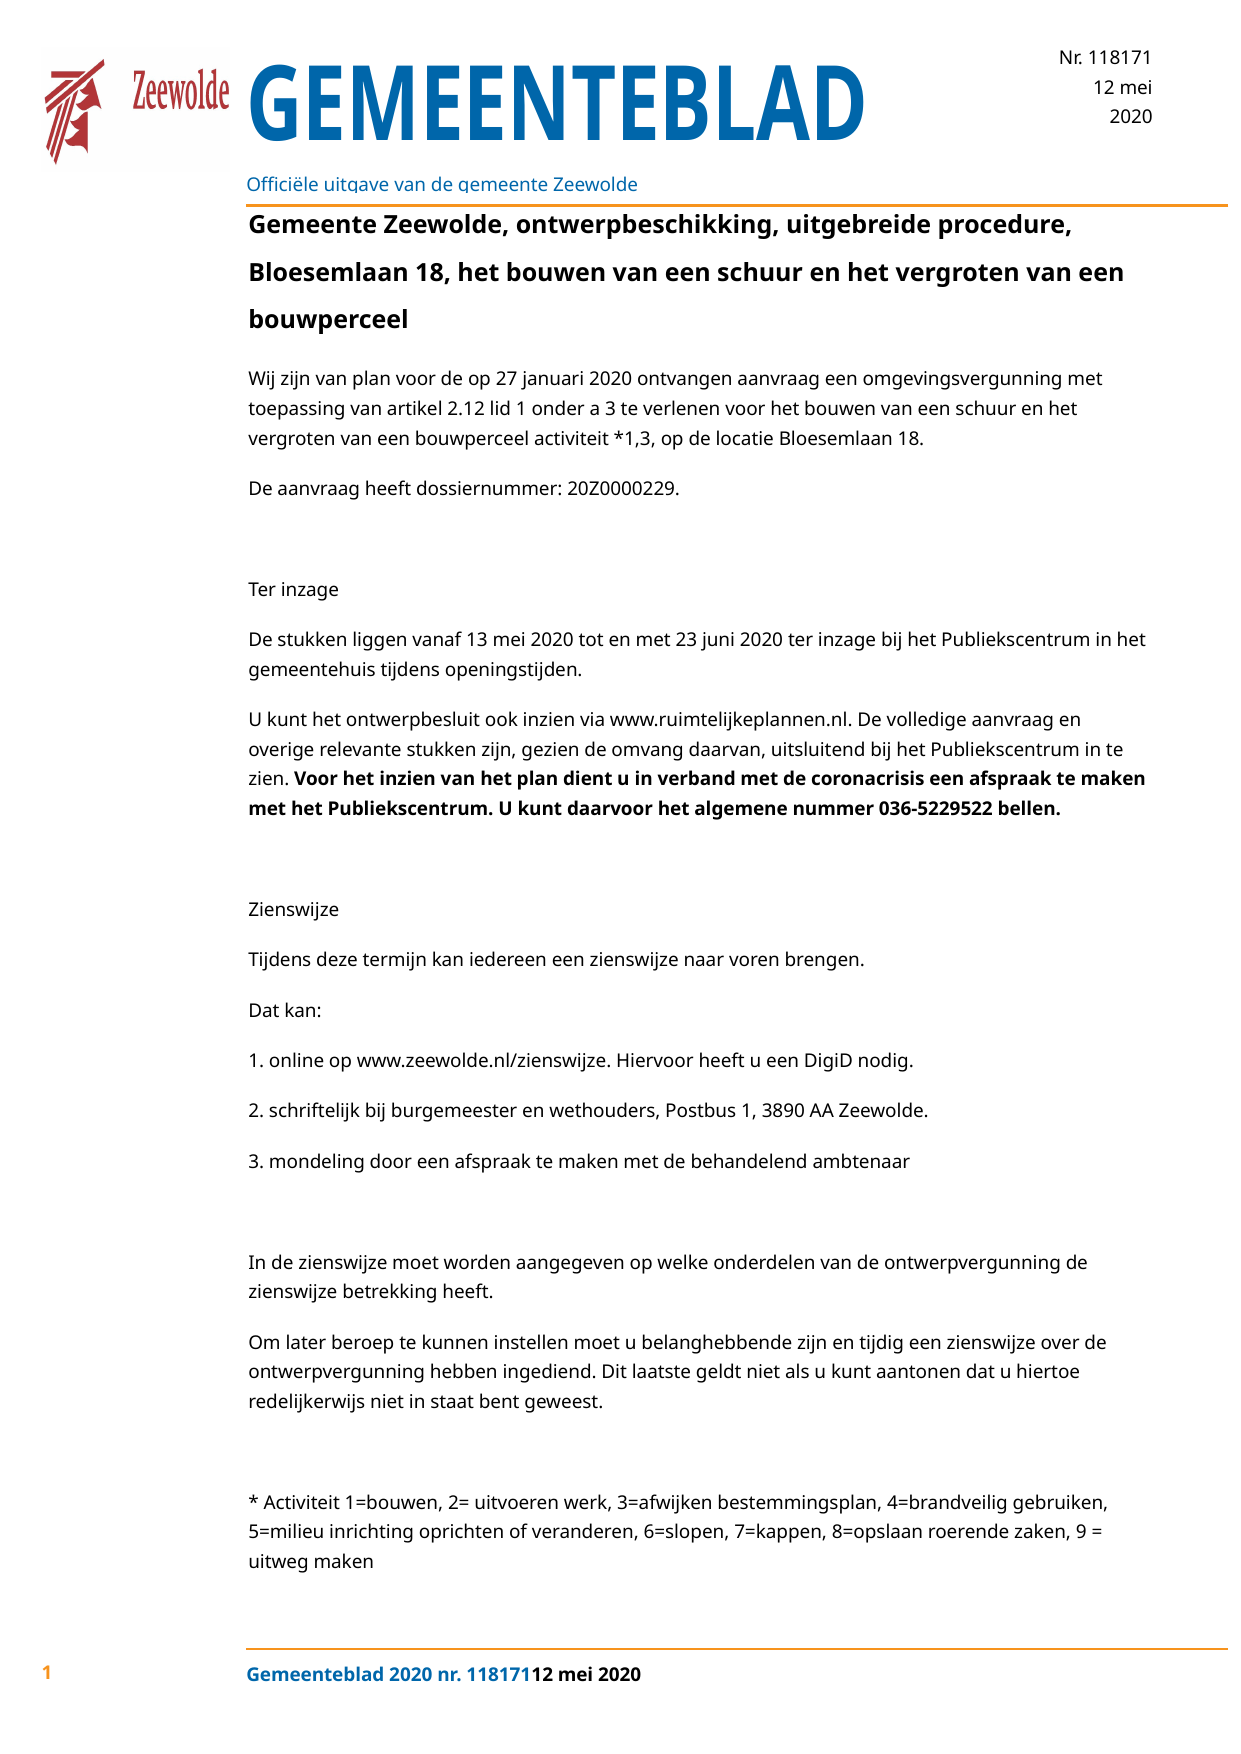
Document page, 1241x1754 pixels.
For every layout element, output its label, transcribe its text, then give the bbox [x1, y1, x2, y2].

text Tijdens deze termijn kan iedereen een zienswijze naar voren brengen. [248, 946, 1152, 972]
text * Activiteit 1=bouwen, 2= uitvoeren werk, 3=afwijken bestemmingsplan, 4=brandveilig gebruiken, 5=milieu inrichting oprichten of veranderen, 6=slopen, 7=kappen, 8=opslaan roerende zaken, 9 = uitweg maken [248, 1489, 1152, 1574]
text Zienswijze [248, 896, 1152, 922]
text In de zienswijze moet worden aangegeven op welke onderdelen van de ontwerpvergunning de zienswijze betrekking heeft. [248, 1249, 1152, 1304]
picture [41, 47, 231, 172]
text Om later beroep te kunnen instellen moet u belanghebbende zijn en tijdig een zienswijze over de ontwerpvergunning hebben ingediend. Dit laatste geldt niet als u kunt aantonen dat u hiertoe redelijkerwijs niet in staat bent geweest. [248, 1329, 1152, 1414]
text Gemeente Zeewolde, ontwerpbeschikking, uitgebreide procedure, Bloesemlaan 18, het bouwen van een schuur en het vergroten van een bouwperceel [248, 207, 1152, 336]
text Wij zijn van plan voor de op 27 januari 2020 ontvangen aanvraag een omgevingsvergunning met toepassing van artikel 2.12 lid 1 onder a 3 te verlenen voor het bouwen van een schuur en het vergroten van een bouwperceel activiteit *1,3, op de locatie Bloesemlaan 18. [248, 366, 1152, 450]
text 3. mondeling door een afspraak te maken met de behandelend ambtenaar [248, 1148, 1152, 1174]
text Ter inzage [248, 576, 1152, 602]
text 1. online op www.zeewolde.nl/zienswijze. Hiervoor heeft u een DigiD nodig. [248, 1047, 1152, 1073]
text Dat kan: [248, 997, 1152, 1022]
text U kunt het ontwerpbesluit ook inzien via www.ruimtelijkeplannen.nl. De volledige aanvraag en overige relevante stukken zijn, gezien de omvang daarvan, uitsluitend bij het Publiekscentrum in te zien. Voor het inzien van het plan dient u in verband met de coronacrisis een afspraak te maken met het Publiekscentrum. U kunt daarvoor het algemene nummer 036-5229522 bellen. [248, 706, 1152, 821]
text De stukken liggen vanaf 13 mei 2020 tot en met 23 juni 2020 ter inzage bij het Publiekscentrum in het gemeentehuis tijdens openingstijden. [248, 626, 1152, 682]
text De aanvraag heeft dossiernummer: 20Z0000229. [248, 475, 1152, 501]
text 2. schriftelijk bij burgemeester en wethouders, Postbus 1, 3890 AA Zeewolde. [248, 1098, 1152, 1123]
